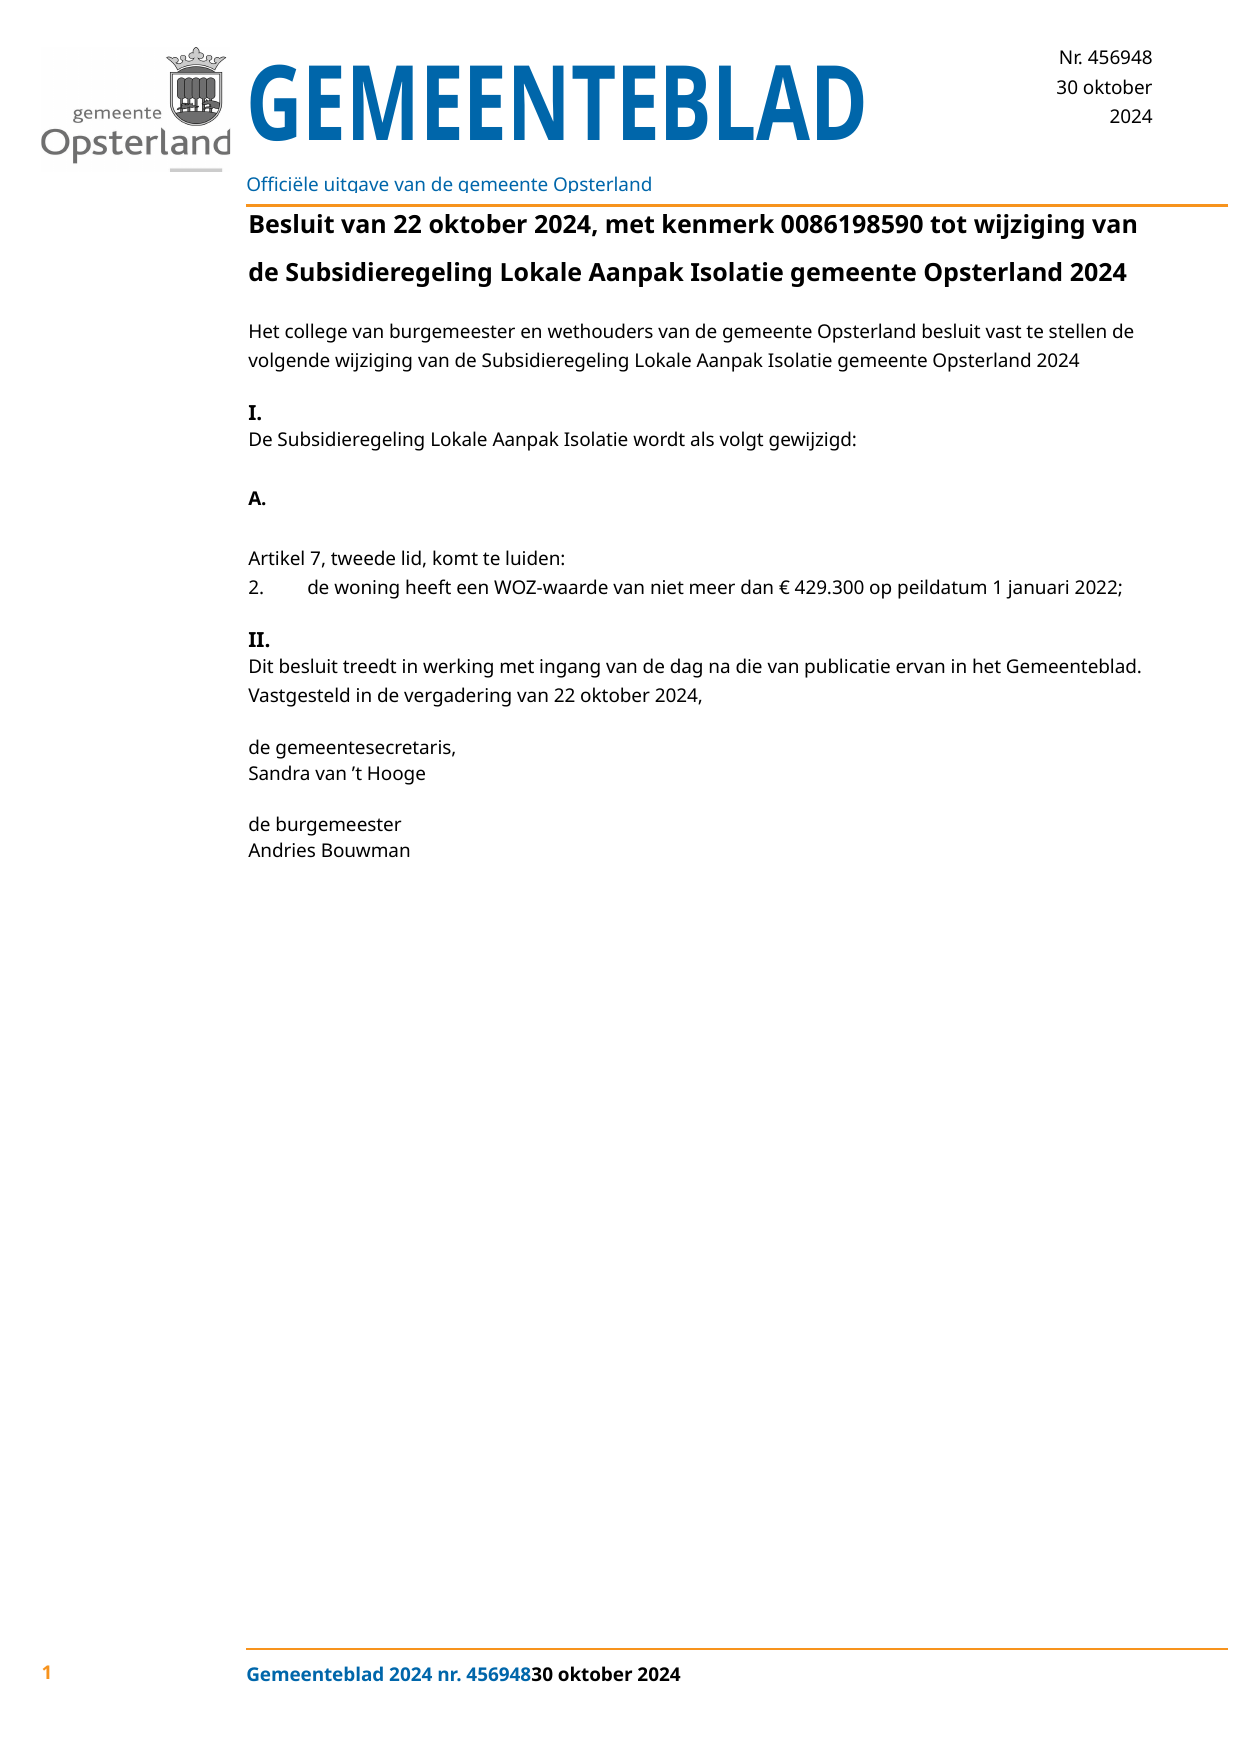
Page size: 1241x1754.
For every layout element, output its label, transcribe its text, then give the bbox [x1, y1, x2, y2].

list de woning heeft een WOZ-waarde van niet meer dan € 429.300 op peildatum 1 januari 2022; [248, 574, 1152, 600]
text A. [248, 486, 1152, 511]
text de burgemeester [248, 811, 1152, 837]
text Vastgesteld in de vergadering van 22 oktober 2024, [248, 683, 1152, 708]
text Het college van burgemeester en wethouders van de gemeente Opsterland besluit vast te stellen de volgende wijziging van de Subsidieregeling Lokale Aanpak Isolatie gemeente Opsterland 2024 [248, 318, 1152, 373]
text I. [248, 398, 1152, 426]
text Artikel 7, tweede lid, komt te luiden: [248, 545, 1152, 570]
text de gemeentesecretaris, [248, 734, 1152, 760]
picture [41, 47, 231, 172]
text II. [248, 625, 1152, 653]
text De Subsidieregeling Lokale Aanpak Isolatie wordt als volgt gewijzigd: [248, 426, 1152, 452]
text Sandra van ’t Hooge [248, 760, 1152, 786]
text Dit besluit treedt in werking met ingang van de dag na die van publicatie ervan in het Gemeenteblad. [248, 653, 1152, 679]
text Andries Bouwman [248, 837, 1152, 863]
text Besluit van 22 oktober 2024, met kenmerk 0086198590 tot wijziging van de Subsidieregeling Lokale Aanpak Isolatie gemeente Opsterland 2024 [248, 207, 1152, 288]
